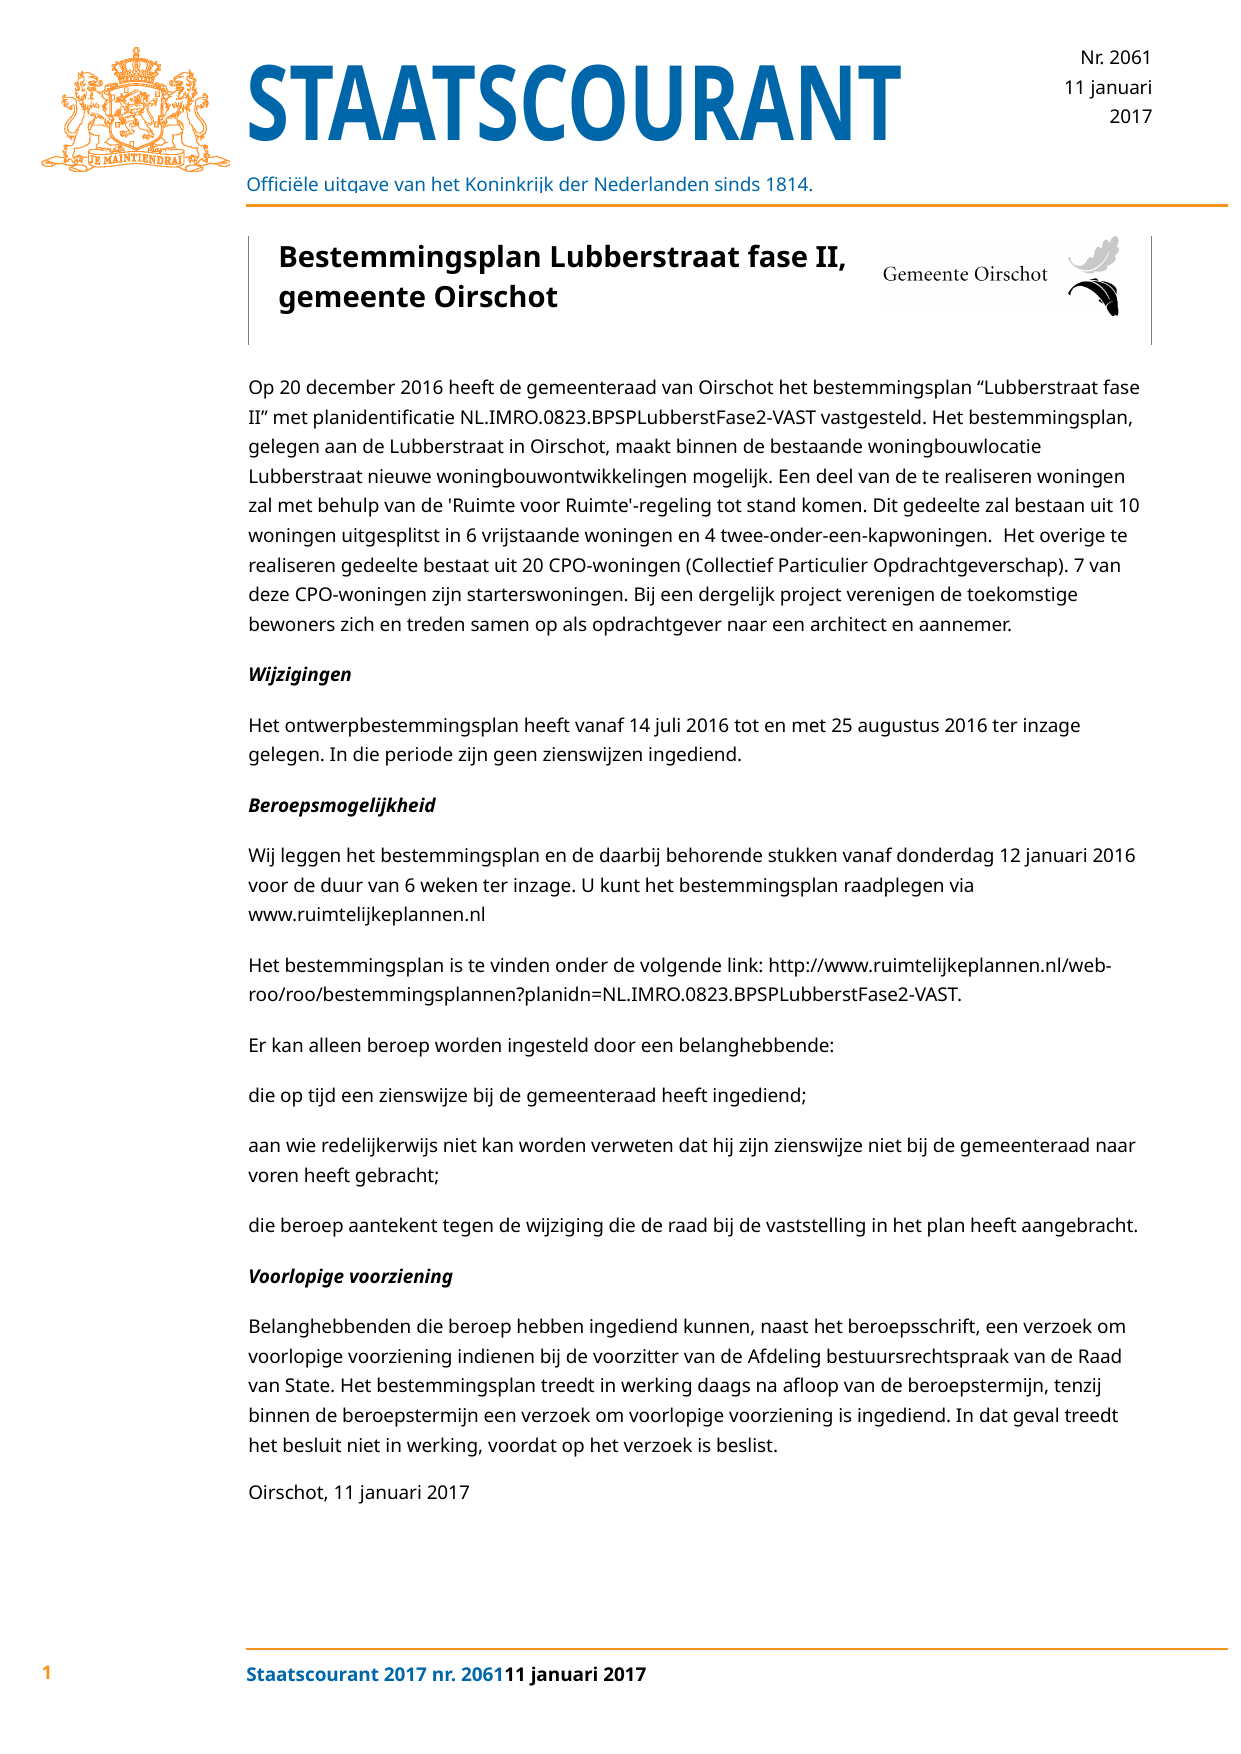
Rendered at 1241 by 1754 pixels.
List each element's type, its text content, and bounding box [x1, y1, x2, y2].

text Er kan alleen beroep worden ingesteld door een belanghebbende: [248, 1032, 1152, 1057]
text aan wie redelijkerwijs niet kan worden verweten dat hij zijn zienswijze niet bij de gemeenteraad naar voren heeft gebracht; [248, 1133, 1152, 1188]
table_header [850, 236, 1151, 345]
text die beroep aantekent tegen de wijziging die de raad bij de vaststelling in het plan heeft aangebracht. [248, 1213, 1152, 1238]
picture [41, 47, 231, 172]
text Wij leggen het bestemmingsplan en de daarbij behorende stukken vanaf donderdag 12 januari 2016 voor de duur van 6 weken ter inzage. U kunt het bestemmingsplan raadplegen via www.ruimtelijkeplannen.nl [248, 842, 1152, 927]
text Het ontwerpbestemmingsplan heeft vanaf 14 juli 2016 tot en met 25 augustus 2016 ter inzage gelegen. In die periode zijn geen zienswijzen ingediend. [248, 712, 1152, 767]
text Beroepsmogelijkheid [248, 792, 1152, 817]
text Oirschot, 11 januari 2017 [248, 1479, 1152, 1505]
table_header Bestemmingsplan Lubberstraat fase II, gemeente Oirschot [249, 236, 850, 345]
text Op 20 december 2016 heeft de gemeenteraad van Oirschot het bestemmingsplan “Lubberstraat fase II” met planidentificatie NL.IMRO.0823.BPSPLubberstFase2-VAST vastgesteld. Het bestemmingsplan, gelegen aan de Lubberstraat in Oirschot, maakt binnen de bestaande woningbouwlocatie Lubberstraat nieuwe woningbouwontwikkelingen mogelijk. Een deel van de te realiseren woningen zal met behulp van de 'Ruimte voor Ruimte'-regeling tot stand komen. Dit gedeelte zal bestaan uit 10 woningen uitgesplitst in 6 vrijstaande woningen en 4 twee-onder-een-kapwoningen. Het overige te realiseren gedeelte bestaat uit 20 CPO-woningen (Collectief Particulier Opdrachtgeverschap). 7 van deze CPO-woningen zijn starterswoningen. Bij een dergelijk project verenigen de toekomstige bewoners zich en treden samen op als opdrachtgever naar een architect en aannemer. [248, 374, 1152, 637]
text die op tijd een zienswijze bij de gemeenteraad heeft ingediend; [248, 1082, 1152, 1108]
text Voorlopige voorziening [248, 1263, 1152, 1289]
text Wijzigingen [248, 661, 1152, 687]
text Het bestemmingsplan is te vinden onder de volgende link: http://www.ruimtelijkeplannen.nl/web-roo/roo/bestemmingsplannen?planidn=NL.IMRO.0823.BPSPLubberstFase2-VAST. [248, 952, 1152, 1007]
picture [882, 236, 1119, 316]
text Belanghebbenden die beroep hebben ingediend kunnen, naast het beroepsschrift, een verzoek om voorlopige voorziening indienen bij de voorzitter van de Afdeling bestuursrechtspraak van de Raad van State. Het bestemmingsplan treedt in werking daags na afloop van de beroepstermijn, tenzij binnen de beroepstermijn een verzoek om voorlopige voorziening is ingediend. In dat geval treedt het besluit niet in werking, voordat op het verzoek is beslist. [248, 1313, 1152, 1457]
